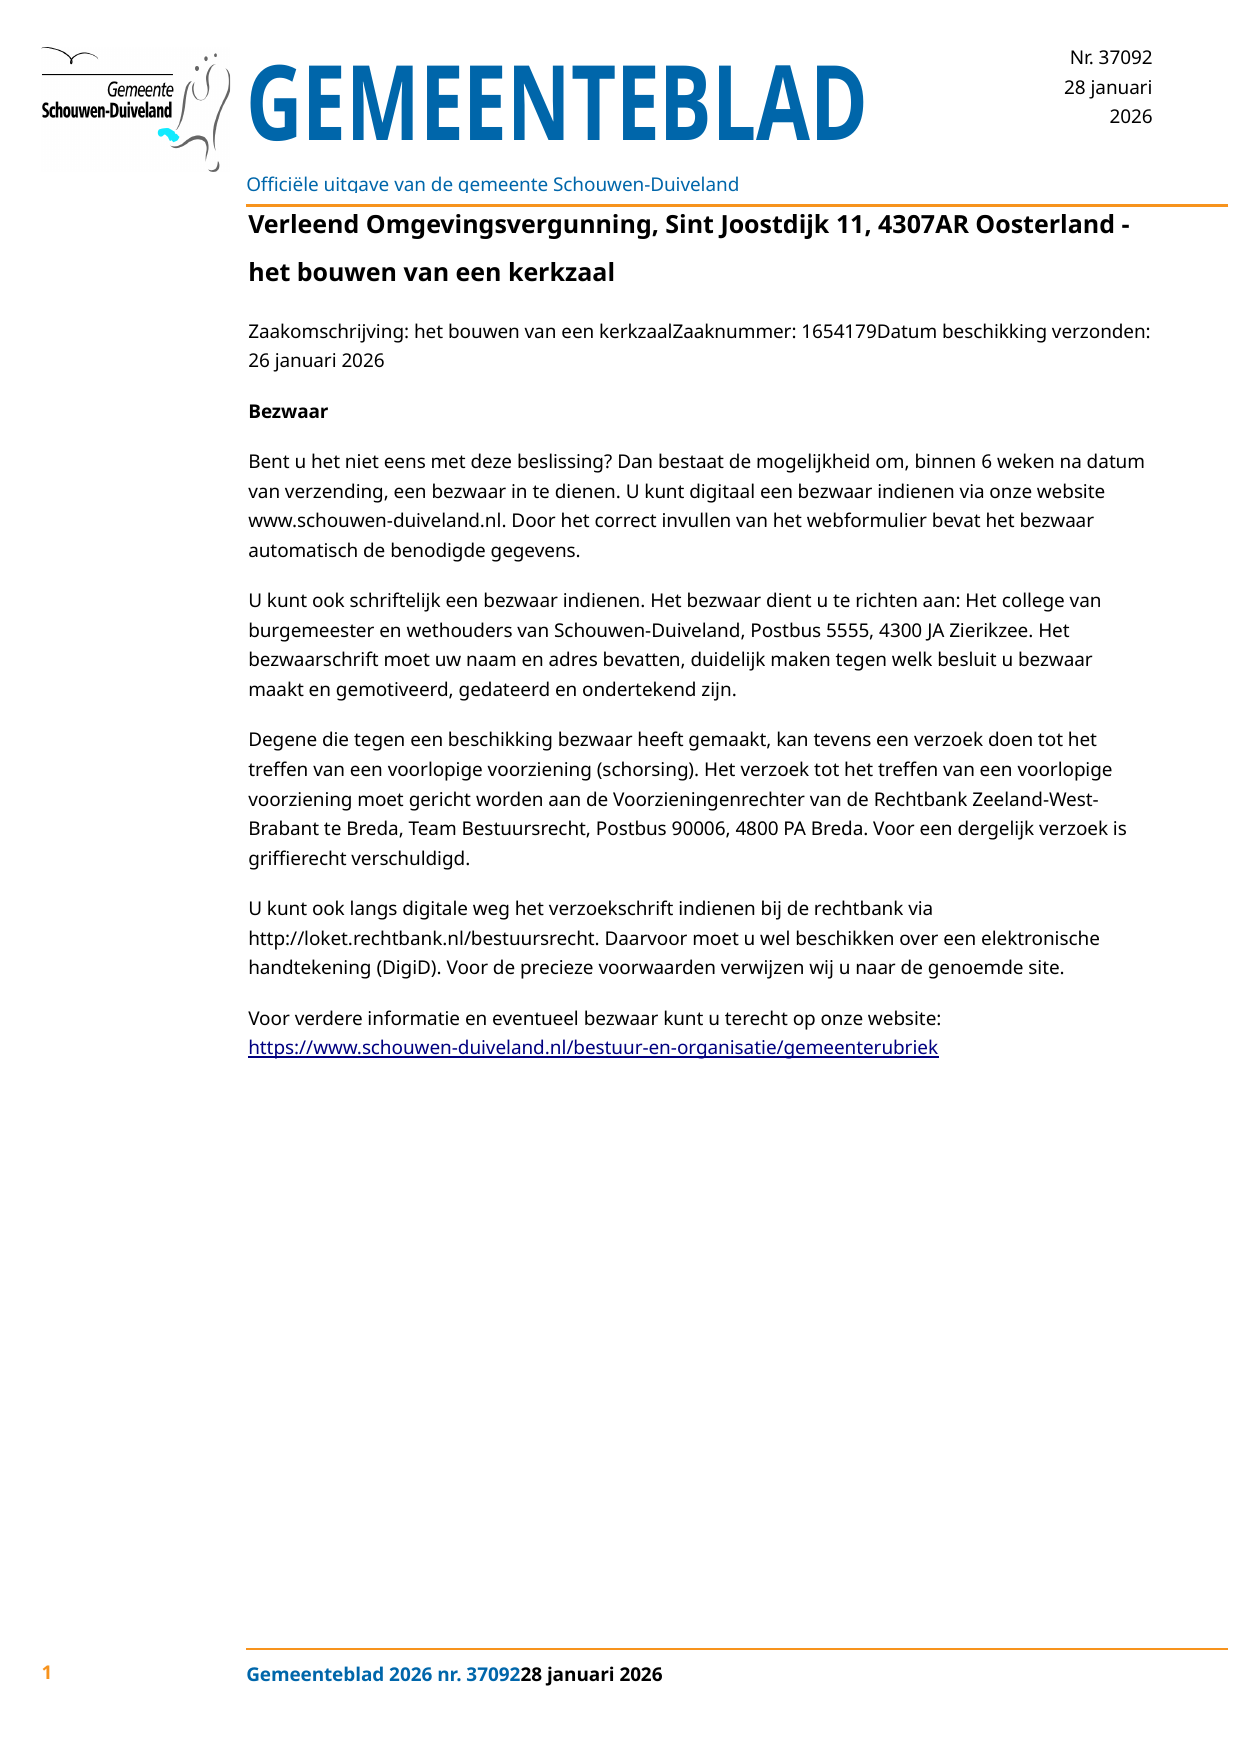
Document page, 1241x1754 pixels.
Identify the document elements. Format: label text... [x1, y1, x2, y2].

text Voor verdere informatie en eventueel bezwaar kunt u terecht op onze website: https://www.schouwen-duiveland.nl/bestuur-en-organisatie/gemeenterubriek [248, 1005, 1152, 1060]
picture [41, 47, 231, 172]
text Degene die tegen een beschikking bezwaar heeft gemaakt, kan tevens een verzoek doen tot het treffen van een voorlopige voorziening (schorsing). Het verzoek tot het treffen van een voorlopige voorziening moet gericht worden aan de Voorzieningenrechter van de Rechtbank Zeeland-West-Brabant te Breda, Team Bestuursrecht, Postbus 90006, 4800 PA Breda. Voor een dergelijk verzoek is griffierecht verschuldigd. [248, 727, 1152, 871]
text Verleend Omgevingsvergunning, Sint Joostdijk 11, 4307AR Oosterland - het bouwen van een kerkzaal [248, 207, 1152, 288]
text Bent u het niet eens met deze beslissing? Dan bestaat de mogelijkheid om, binnen 6 weken na datum van verzending, een bezwaar in te dienen. U kunt digitaal een bezwaar indienen via onze website www.schouwen-duiveland.nl. Door het correct invullen van het webformulier bevat het bezwaar automatisch de benodigde gegevens. [248, 448, 1152, 563]
text Zaakomschrijving: het bouwen van een kerkzaalZaaknummer: 1654179Datum beschikking verzonden: 26 januari 2026 [248, 318, 1152, 373]
text Bezwaar [248, 398, 1152, 424]
text U kunt ook schriftelijk een bezwaar indienen. Het bezwaar dient u te richten aan: Het college van burgemeester en wethouders van Schouwen-Duiveland, Postbus 5555, 4300 JA Zierikzee. Het bezwaarschrift moet uw naam en adres bevatten, duidelijk maken tegen welk besluit u bezwaar maakt en gemotiveerd, gedateerd en ondertekend zijn. [248, 587, 1152, 702]
text U kunt ook langs digitale weg het verzoekschrift indienen bij de rechtbank via http://loket.rechtbank.nl/bestuursrecht. Daarvoor moet u wel beschikken over een elektronische handtekening (DigiD). Voor de precieze voorwaarden verwijzen wij u naar de genoemde site. [248, 895, 1152, 980]
